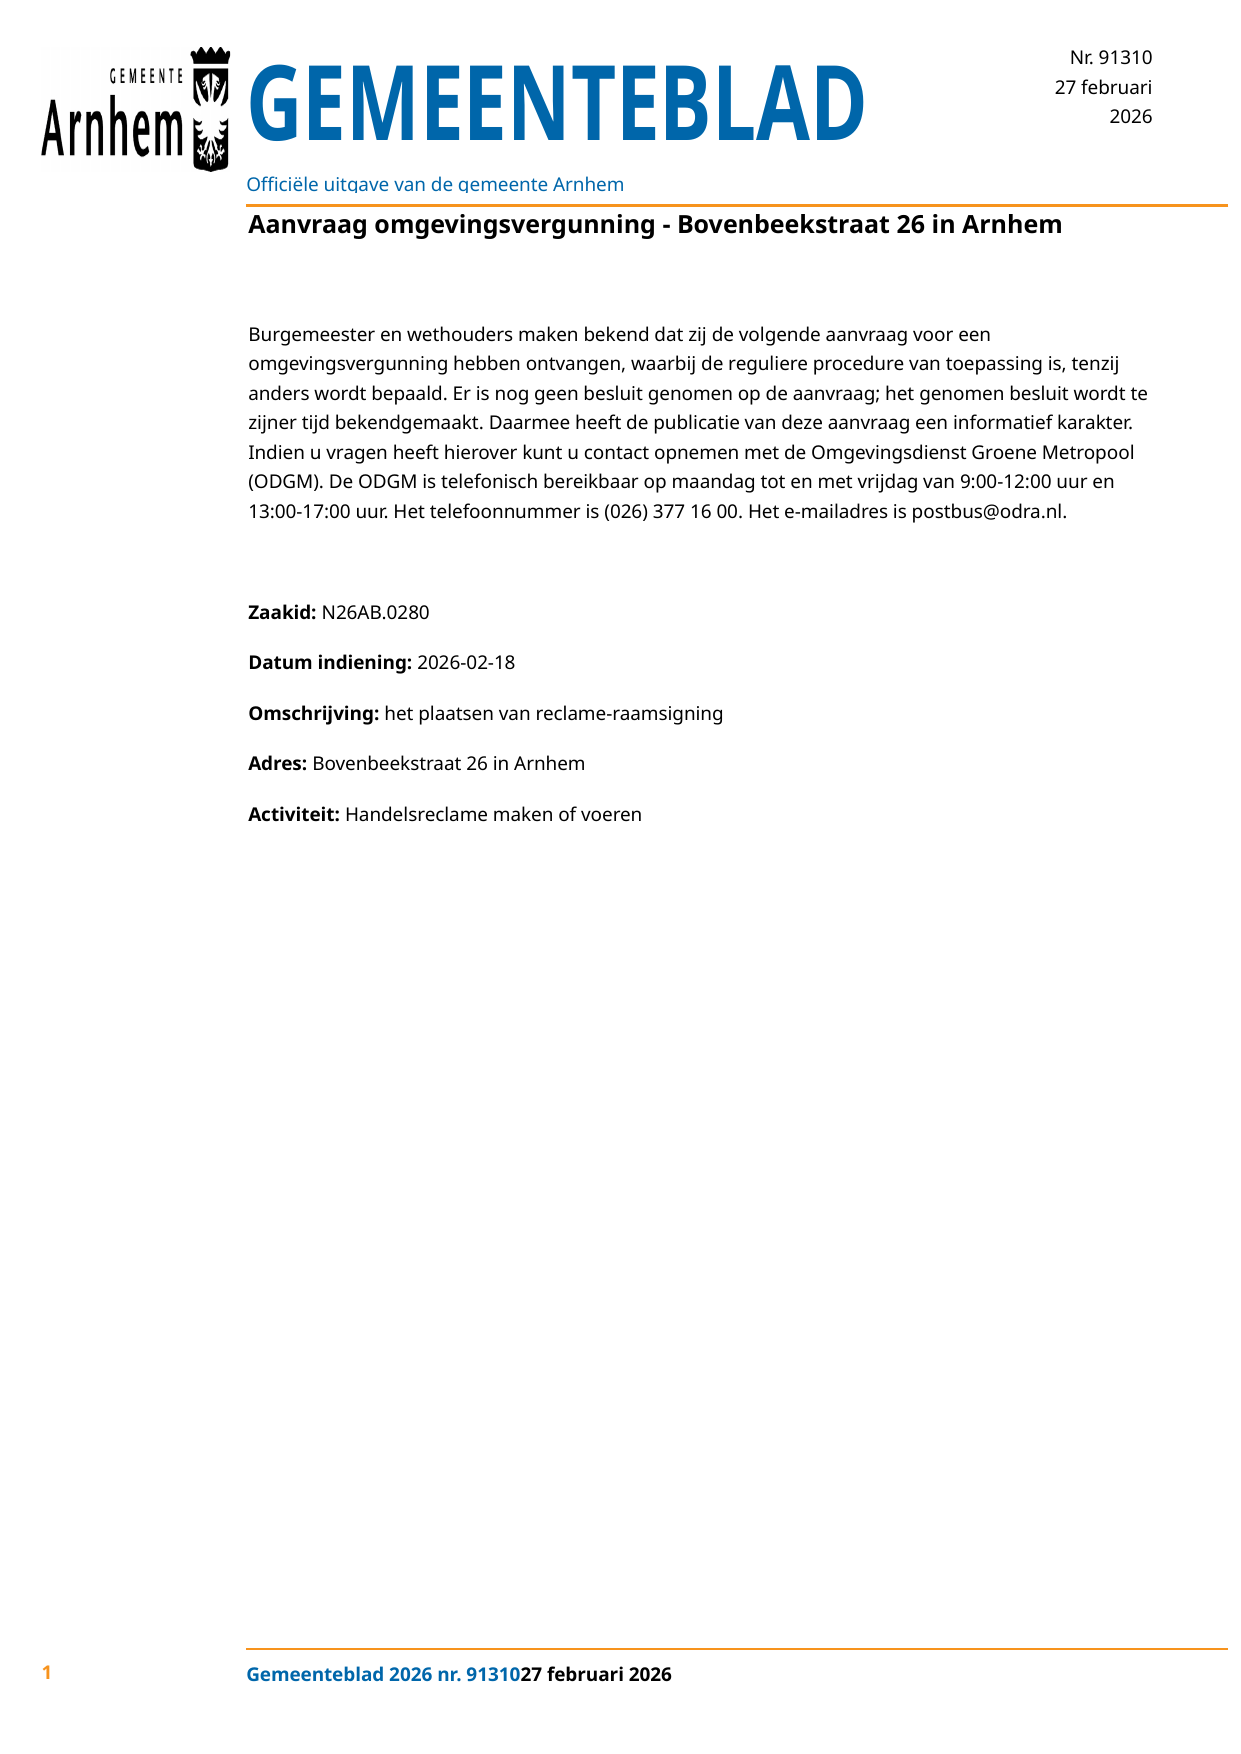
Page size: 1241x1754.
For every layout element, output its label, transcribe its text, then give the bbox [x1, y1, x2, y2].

text Zaakid: N26AB.0280 [248, 599, 1152, 625]
text Datum indiening: 2026-02-18 [248, 649, 1152, 675]
text Omschrijving: het plaatsen van reclame-raamsigning [248, 700, 1152, 726]
text Aanvraag omgevingsvergunning - Bovenbeekstraat 26 in Arnhem [248, 207, 1152, 241]
text Activiteit: Handelsreclame maken of voeren [248, 801, 1152, 826]
picture [41, 47, 231, 172]
text Adres: Bovenbeekstraat 26 in Arnhem [248, 750, 1152, 776]
text Burgemeester en wethouders maken bekend dat zij de volgende aanvraag voor een omgevingsvergunning hebben ontvangen, waarbij de reguliere procedure van toepassing is, tenzij anders wordt bepaald. Er is nog geen besluit genomen op de aanvraag; het genomen besluit wordt te zijner tijd bekendgemaakt. Daarmee heeft de publicatie van deze aanvraag een informatief karakter. Indien u vragen heeft hierover kunt u contact opnemen met de Omgevingsdienst Groene Metropool (ODGM). De ODGM is telefonisch bereikbaar op maandag tot en met vrijdag van 9:00-12:00 uur en 13:00-17:00 uur. Het telefoonnummer is (026) 377 16 00. Het e-mailadres is postbus@odra.nl. [248, 321, 1152, 524]
